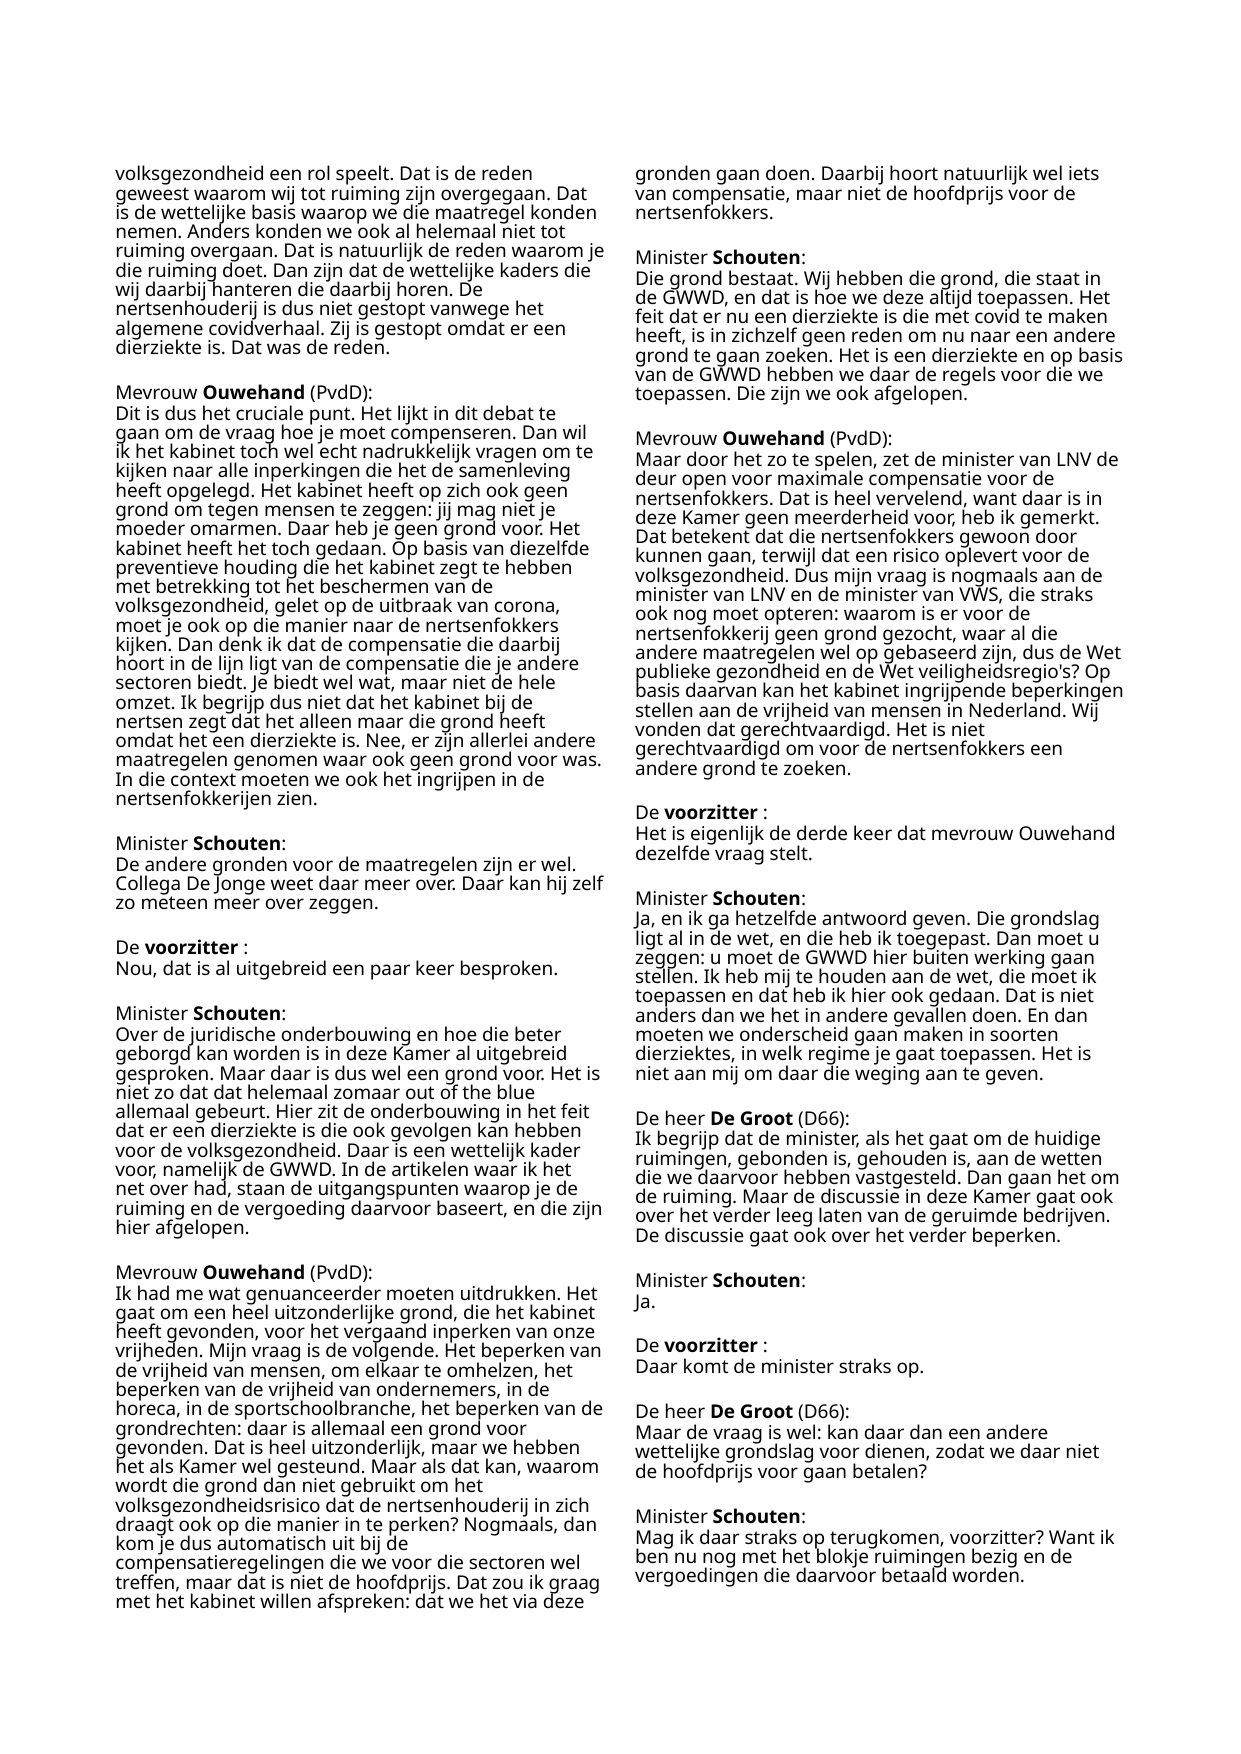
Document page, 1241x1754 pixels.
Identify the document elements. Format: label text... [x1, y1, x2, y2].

text volksgezondheid een rol speelt. Dat is de reden geweest waarom wij tot ruiming zijn overgegaan. Dat is de wettelijke basis waarop we die maatregel konden nemen. Anders konden we ook al helemaal niet tot ruiming overgaan. Dat is natuurlijk de reden waarom je die ruiming doet. Dan zijn dat de wettelijke kaders die wij daarbij hanteren die daarbij horen. De nertsenhouderij is dus niet gestopt vanwege het algemene covidverhaal. Zij is gestopt omdat er een dierziekte is. Dat was de reden. [115, 165, 605, 358]
text Minister Schouten: [635, 1503, 1125, 1529]
text Mag ik daar straks op terugkomen, voorzitter? Want ik ben nu nog met het blokje ruimingen bezig en de vergoedingen die daarvoor betaald worden. [635, 1529, 1125, 1586]
text Minister Schouten: [635, 244, 1125, 270]
text De voorzitter : [115, 934, 605, 960]
text De heer De Groot (D66): [635, 1398, 1125, 1424]
text Maar door het zo te spelen, zet de minister van LNV de deur open voor maximale compensatie voor de nertsenfokkers. Dat is heel vervelend, want daar is in deze Kamer geen meerderheid voor, heb ik gemerkt. Dat betekent dat die nertsenfokkers gewoon door kunnen gaan, terwijl dat een risico oplevert voor de volksgezondheid. Dus mijn vraag is nogmaals aan de minister van LNV en de minister van VWS, die straks ook nog moet opteren: waarom is er voor de nertsenfokkerij geen grond gezocht, waar al die andere maatregelen wel op gebaseerd zijn, dus de Wet publieke gezondheid en de Wet veiligheidsregio's? Op basis daarvan kan het kabinet ingrijpende beperkingen stellen aan de vrijheid van mensen in Nederland. Wij vonden dat gerechtvaardigd. Het is niet gerechtvaardigd om voor de nertsenfokkers een andere grond te zoeken. [635, 451, 1125, 779]
text Mevrouw Ouwehand (PvdD): [115, 379, 605, 404]
text Maar de vraag is wel: kan daar dan een andere wettelijke grondslag voor dienen, zodat we daar niet de hoofdprijs voor gaan betalen? [635, 1424, 1125, 1482]
text De andere gronden voor de maatregelen zijn er wel. Collega De Jonge weet daar meer over. Daar kan hij zelf zo meteen meer over zeggen. [115, 856, 605, 914]
text Die grond bestaat. Wij hebben die grond, die staat in de GWWD, en dat is hoe we deze altijd toepassen. Het feit dat er nu een dierziekte is die met covid te maken heeft, is in zichzelf geen reden om nu naar een andere grond te gaan zoeken. Het is een dierziekte en op basis van de GWWD hebben we daar de regels voor die we toepassen. Die zijn we ook afgelopen. [635, 270, 1125, 404]
text De heer De Groot (D66): [635, 1105, 1125, 1130]
text Nou, dat is al uitgebreid een paar keer besproken. [115, 960, 605, 979]
text Over de juridische onderbouwing en hoe die beter geborgd kan worden is in deze Kamer al uitgebreid gesproken. Maar daar is dus wel een grond voor. Het is niet zo dat dat helemaal zomaar out of the blue allemaal gebeurt. Hier zit de onderbouwing in het feit dat er een dierziekte is die ook gevolgen kan hebben voor de volksgezondheid. Daar is een wettelijk kader voor, namelijk de GWWD. In de artikelen waar ik het net over had, staan de uitgangspunten waarop je de ruiming en de vergoeding daarvoor baseert, en die zijn hier afgelopen. [115, 1026, 605, 1238]
text Ik begrijp dat de minister, als het gaat om de huidige ruimingen, gebonden is, gehouden is, aan de wetten die we daarvoor hebben vastgesteld. Dan gaan het om de ruiming. Maar de discussie in deze Kamer gaat ook over het verder leeg laten van de geruimde bedrijven. De discussie gaat ook over het verder beperken. [635, 1130, 1125, 1246]
text Het is eigenlijk de derde keer dat mevrouw Ouwehand dezelfde vraag stelt. [635, 825, 1125, 864]
text De voorzitter : [635, 1333, 1125, 1358]
text Mevrouw Ouwehand (PvdD): [115, 1259, 605, 1284]
text Minister Schouten: [635, 885, 1125, 910]
text Ja, en ik ga hetzelfde antwoord geven. Die grondslag ligt al in de wet, en die heb ik toegepast. Dan moet u zeggen: u moet de GWWD hier buiten werking gaan stellen. Ik heb mij te houden aan de wet, die moet ik toepassen en dat heb ik hier ook gedaan. Dat is niet anders dan we het in andere gevallen doen. En dan moeten we onderscheid gaan maken in soorten dierziektes, in welk regime je gaat toepassen. Het is niet aan mij om daar die weging aan te geven. [635, 910, 1125, 1084]
text De voorzitter : [635, 799, 1125, 825]
text Ik had me wat genuanceerder moeten uitdrukken. Het gaat om een heel uitzonderlijke grond, die het kabinet heeft gevonden, voor het vergaand inperken van onze vrijheden. Mijn vraag is de volgende. Het beperken van de vrijheid van mensen, om elkaar te omhelzen, het beperken van de vrijheid van ondernemers, in de horeca, in de sportschoolbranche, het beperken van de grondrechten: daar is allemaal een grond voor gevonden. Dat is heel uitzonderlijk, maar we hebben het als Kamer wel gesteund. Maar als dat kan, waarom wordt die grond dan niet gebruikt om het volksgezondheidsrisico dat de nertsenhouderij in zich draagt ook op die manier in te perken? Nogmaals, dan kom je dus automatisch uit bij de compensatieregelingen die we voor die sectoren wel treffen, maar dat is niet de hoofdprijs. Dat zou ik graag met het kabinet willen afspreken: dat we het via deze [115, 1284, 605, 1612]
text Minister Schouten: [115, 1000, 605, 1026]
text Daar komt de minister straks op. [635, 1358, 1125, 1378]
text gronden gaan doen. Daarbij hoort natuurlijk wel iets van compensatie, maar niet de hoofdprijs voor de nertsenfokkers. [635, 165, 1125, 223]
text Minister Schouten: [635, 1267, 1125, 1293]
text Dit is dus het cruciale punt. Het lijkt in dit debat te gaan om de vraag hoe je moet compenseren. Dan wil ik het kabinet toch wel echt nadrukkelijk vragen om te kijken naar alle inperkingen die het de samenleving heeft opgelegd. Het kabinet heeft op zich ook geen grond om tegen mensen te zeggen: jij mag niet je moeder omarmen. Daar heb je geen grond voor. Het kabinet heeft het toch gedaan. Op basis van diezelfde preventieve houding die het kabinet zegt te hebben met betrekking tot het beschermen van de volksgezondheid, gelet op de uitbraak van corona, moet je ook op die manier naar de nertsenfokkers kijken. Dan denk ik dat de compensatie die daarbij hoort in de lijn ligt van de compensatie die je andere sectoren biedt. Je biedt wel wat, maar niet de hele omzet. Ik begrijp dus niet dat het kabinet bij de nertsen zegt dat het alleen maar die grond heeft omdat het een dierziekte is. Nee, er zijn allerlei andere maatregelen genomen waar ook geen grond voor was. In die context moeten we ook het ingrijpen in de nertsenfokkerijen zien. [115, 404, 605, 809]
text Minister Schouten: [115, 830, 605, 856]
text Mevrouw Ouwehand (PvdD): [635, 425, 1125, 451]
text Ja. [635, 1293, 1125, 1312]
